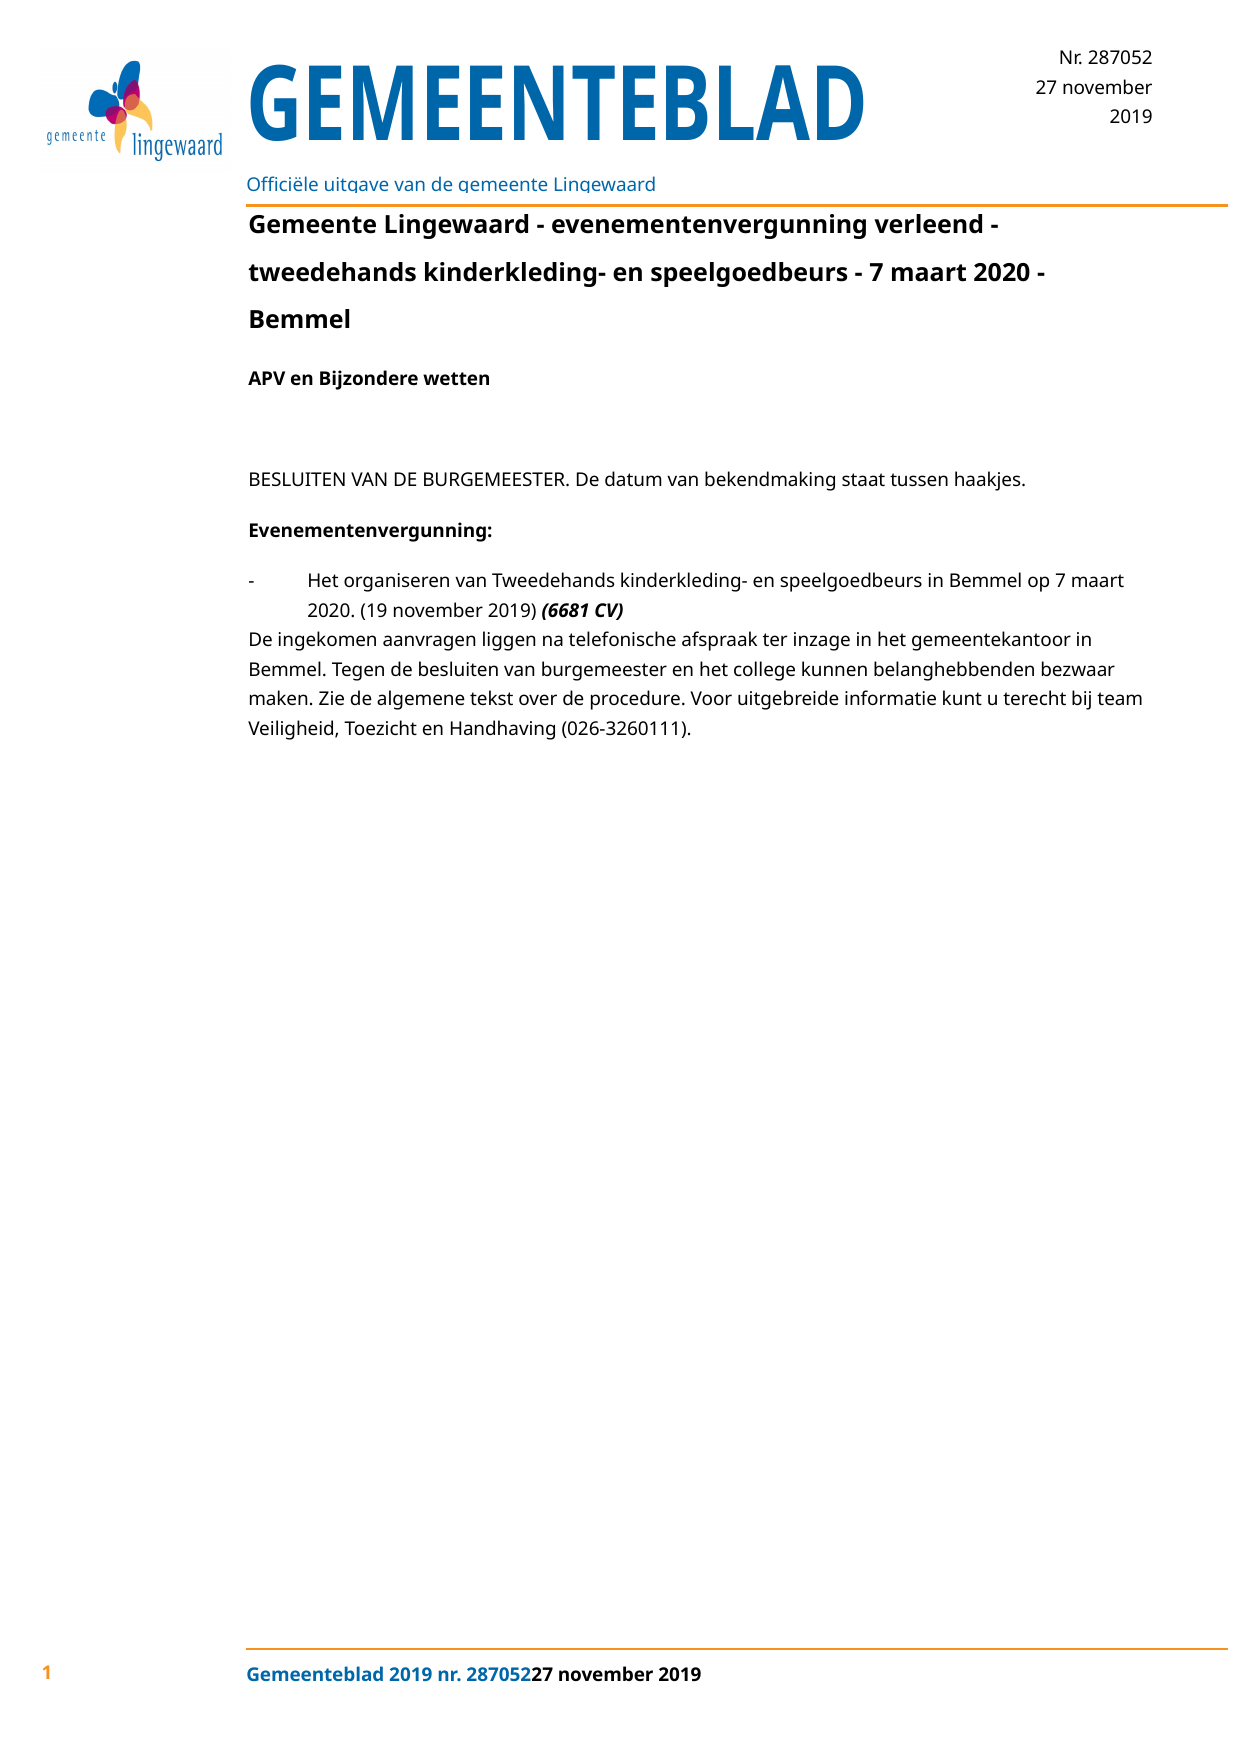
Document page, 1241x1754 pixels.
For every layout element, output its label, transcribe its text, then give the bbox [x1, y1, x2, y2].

text Evenementenvergunning: [248, 517, 1152, 542]
picture [41, 47, 231, 172]
text BESLUITEN VAN DE BURGEMEESTER. De datum van bekendmaking staat tussen haakjes. [248, 466, 1152, 492]
text Gemeente Lingewaard - evenementenvergunning verleend - tweedehands kinderkleding- en speelgoedbeurs - 7 maart 2020 - Bemmel [248, 207, 1152, 336]
list Het organiseren van Tweedehands kinderkleding- en speelgoedbeurs in Bemmel op 7 maart 2020. (19 november 2019) (6681 CV) [248, 567, 1152, 622]
text APV en Bijzondere wetten [248, 366, 1152, 391]
text De ingekomen aanvragen liggen na telefonische afspraak ter inzage in het gemeentekantoor in Bemmel. Tegen de besluiten van burgemeester en het college kunnen belanghebbenden bezwaar maken. Zie de algemene tekst over de procedure. Voor uitgebreide informatie kunt u terecht bij team Veiligheid, Toezicht en Handhaving (026-3260111). [248, 626, 1152, 741]
